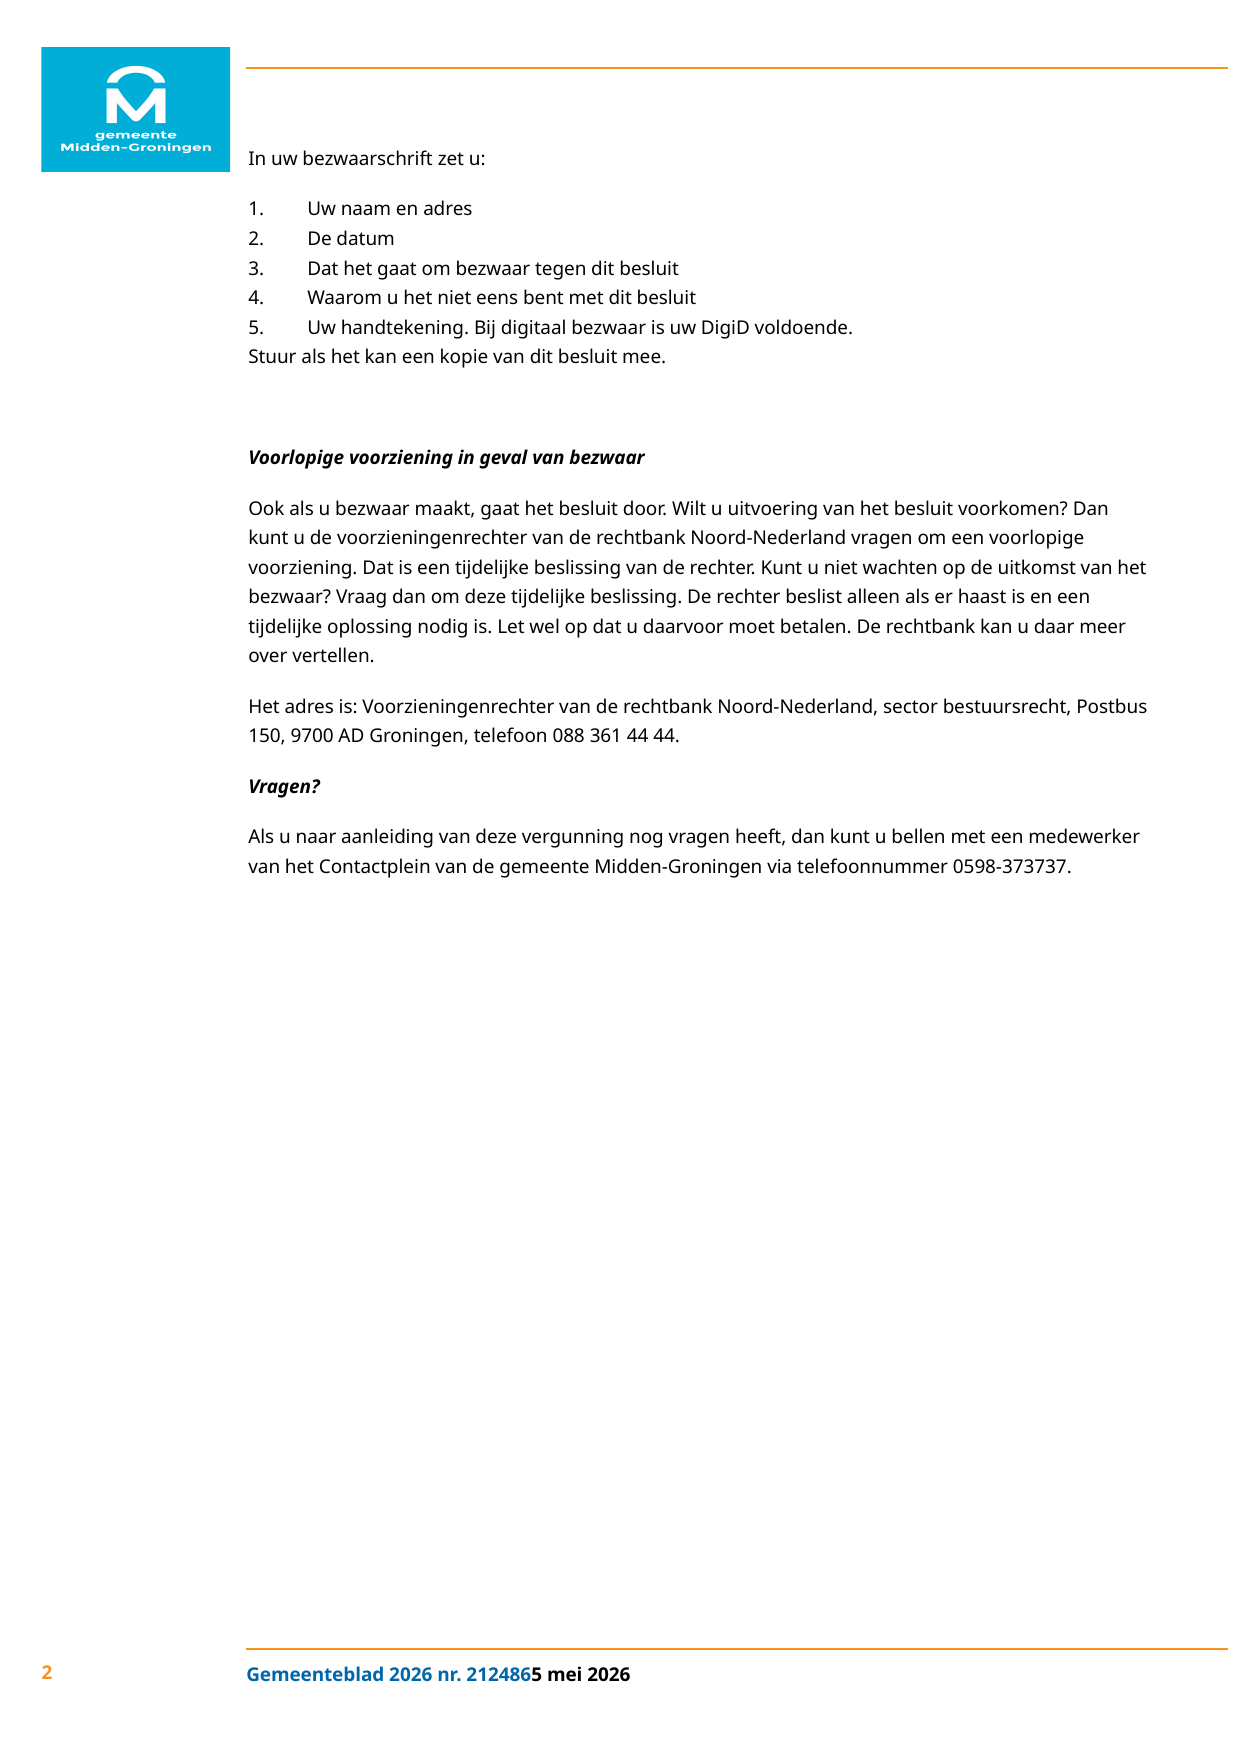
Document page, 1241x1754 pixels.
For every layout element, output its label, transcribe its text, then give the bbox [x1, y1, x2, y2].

text Vragen? [248, 773, 1152, 799]
list Uw handtekening. Bij digitaal bezwaar is uw DigiD voldoende. [248, 314, 1152, 340]
text Als u naar aanleiding van deze vergunning nog vragen heeft, dan kunt u bellen met een medewerker van het Contactplein van de gemeente Midden-Groningen via telefoonnummer 0598-373737. [248, 823, 1152, 879]
text Voorlopige voorziening in geval van bezwaar [248, 444, 1152, 470]
list De datum [248, 225, 1152, 251]
list Waarom u het niet eens bent met dit besluit [248, 284, 1152, 310]
text In uw bezwaarschrift zet u: [248, 145, 1152, 171]
list Dat het gaat om bezwaar tegen dit besluit [248, 255, 1152, 281]
text Ook als u bezwaar maakt, gaat het besluit door. Wilt u uitvoering van het besluit voorkomen? Dan kunt u de voorzieningenrechter van de rechtbank Noord-Nederland vragen om een voorlopige voorziening. Dat is een tijdelijke beslissing van de rechter. Kunt u niet wachten op de uitkomst van het bezwaar? Vraag dan om deze tijdelijke beslissing. De rechter beslist alleen als er haast is en een tijdelijke oplossing nodig is. Let wel op dat u daarvoor moet betalen. De rechtbank kan u daar meer over vertellen. [248, 495, 1152, 668]
text Het adres is: Voorzieningenrechter van de rechtbank Noord-Nederland, sector bestuursrecht, Postbus 150, 9700 AD Groningen, telefoon 088 361 44 44. [248, 693, 1152, 748]
picture [184, 146, 190, 153]
text Stuur als het kan een kopie van dit besluit mee. [248, 343, 1152, 369]
list Uw naam en adres [248, 196, 1152, 221]
picture [107, 89, 165, 122]
picture [108, 66, 164, 82]
